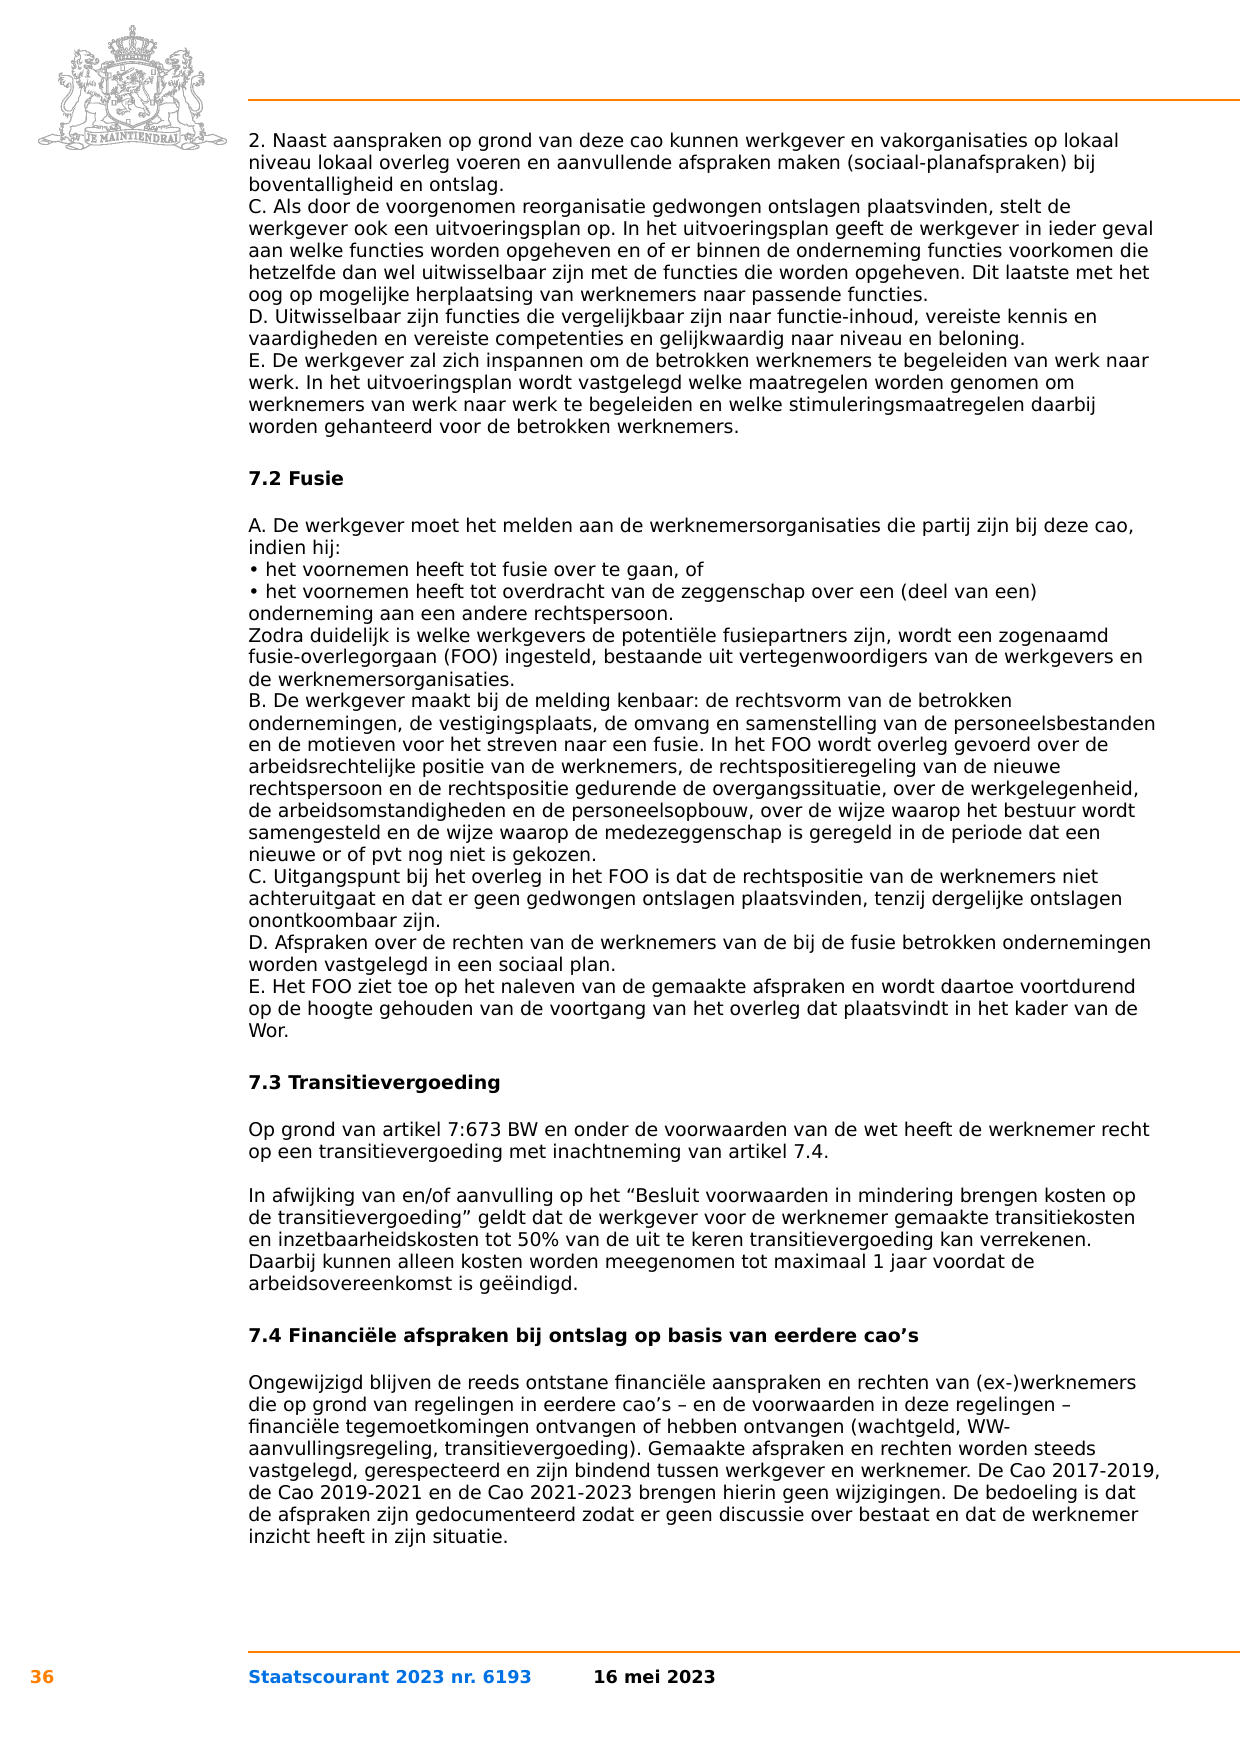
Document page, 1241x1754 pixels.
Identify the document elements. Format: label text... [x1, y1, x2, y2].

subtitle 7.4 Financiële afspraken bij ontslag op basis van eerdere cao’s [248, 1325, 1163, 1347]
text C. Als door de voorgenomen reorganisatie gedwongen ontslagen plaatsvinden, stelt de werkgever ook een uitvoeringsplan op. In het uitvoeringsplan geeft de werkgever in ieder geval aan welke functies worden opgeheven en of er binnen de onderneming functies voorkomen die hetzelfde dan wel uitwisselbaar zijn met de functies die worden opgeheven. Dit laatste met het oog op mogelijke herplaatsing van werknemers naar passende functies. [248, 196, 1163, 306]
text C. Uitgangspunt bij het overleg in het FOO is dat de rechtspositie van de werknemers niet achteruitgaat en dat er geen gedwongen ontslagen plaatsvinden, tenzij dergelijke ontslagen onontkoombaar zijn. [248, 866, 1163, 932]
subtitle 7.2 Fusie [248, 468, 1163, 489]
text In afwijking van en/of aanvulling op het “Besluit voorwaarden in mindering brengen kosten op de transitievergoeding” geldt dat de werkgever voor de werknemer gemaakte transitiekosten en inzetbaarheidskosten tot 50% van de uit te keren transitievergoeding kan verrekenen. Daarbij kunnen alleen kosten worden meegenomen tot maximaal 1 jaar voordat de arbeidsovereenkomst is geëindigd. [248, 1185, 1163, 1295]
text • het voornemen heeft tot overdracht van de zeggenschap over een (deel van een) onderneming aan een andere rechtspersoon. [248, 581, 1163, 624]
text • het voornemen heeft tot fusie over te gaan, of [248, 558, 1163, 581]
text B. De werkgever maakt bij de melding kenbaar: de rechtsvorm van de betrokken ondernemingen, de vestigingsplaats, de omvang en samenstelling van de personeelsbestanden en de motieven voor het streven naar een fusie. In het FOO wordt overleg gevoerd over de arbeidsrechtelijke positie van de werknemers, de rechtspositieregeling van de nieuwe rechtspersoon en de rechtspositie gedurende de overgangssituatie, over de werkgelegenheid, de arbeidsomstandigheden en de personeelsopbouw, over de wijze waarop het bestuur wordt samengesteld en de wijze waarop de medezeggenschap is geregeld in de periode dat een nieuwe or of pvt nog niet is gekozen. [248, 690, 1163, 866]
subtitle 7.3 Transitievergoeding [248, 1072, 1163, 1094]
picture [38, 25, 227, 150]
text D. Afspraken over de rechten van de werknemers van de bij de fusie betrokken ondernemingen worden vastgelegd in een sociaal plan. [248, 932, 1163, 976]
text Ongewijzigd blijven de reeds ontstane financiële aanspraken en rechten van (ex-)werknemers die op grond van regelingen in eerdere cao’s – en de voorwaarden in deze regelingen – financiële tegemoetkomingen ontvangen of hebben ontvangen (wachtgeld, WW-aanvullingsregeling, transitievergoeding). Gemaakte afspraken en rechten worden steeds vastgelegd, gerespecteerd en zijn bindend tussen werkgever en werknemer. De Cao 2017-2019, de Cao 2019-2021 en de Cao 2021-2023 brengen hierin geen wijzigingen. De bedoeling is dat de afspraken zijn gedocumenteerd zodat er geen discussie over bestaat en dat de werknemer inzicht heeft in zijn situatie. [248, 1372, 1163, 1548]
text Zodra duidelijk is welke werkgevers de potentiële fusiepartners zijn, wordt een zogenaamd fusie-overlegorgaan (FOO) ingesteld, bestaande uit vertegenwoordigers van de werkgevers en de werknemersorganisaties. [248, 624, 1163, 690]
text E. Het FOO ziet toe op het naleven van de gemaakte afspraken en wordt daartoe voortdurend op de hoogte gehouden van de voortgang van het overleg dat plaatsvindt in het kader van de Wor. [248, 976, 1163, 1042]
text E. De werkgever zal zich inspannen om de betrokken werknemers te begeleiden van werk naar werk. In het uitvoeringsplan wordt vastgelegd welke maatregelen worden genomen om werknemers van werk naar werk te begeleiden en welke stimuleringsmaatregelen daarbij worden gehanteerd voor de betrokken werknemers. [248, 350, 1163, 438]
text D. Uitwisselbaar zijn functies die vergelijkbaar zijn naar functie-inhoud, vereiste kennis en vaardigheden en vereiste competenties en gelijkwaardig naar niveau en beloning. [248, 306, 1163, 350]
text 2. Naast aanspraken op grond van deze cao kunnen werkgever en vakorganisaties op lokaal niveau lokaal overleg voeren en aanvullende afspraken maken (sociaal-planafspraken) bij boventalligheid en ontslag. [248, 130, 1163, 196]
text Op grond van artikel 7:673 BW en onder de voorwaarden van de wet heeft de werknemer recht op een transitievergoeding met inachtneming van artikel 7.4. [248, 1119, 1163, 1163]
text A. De werkgever moet het melden aan de werknemersorganisaties die partij zijn bij deze cao, indien hij: [248, 514, 1163, 558]
